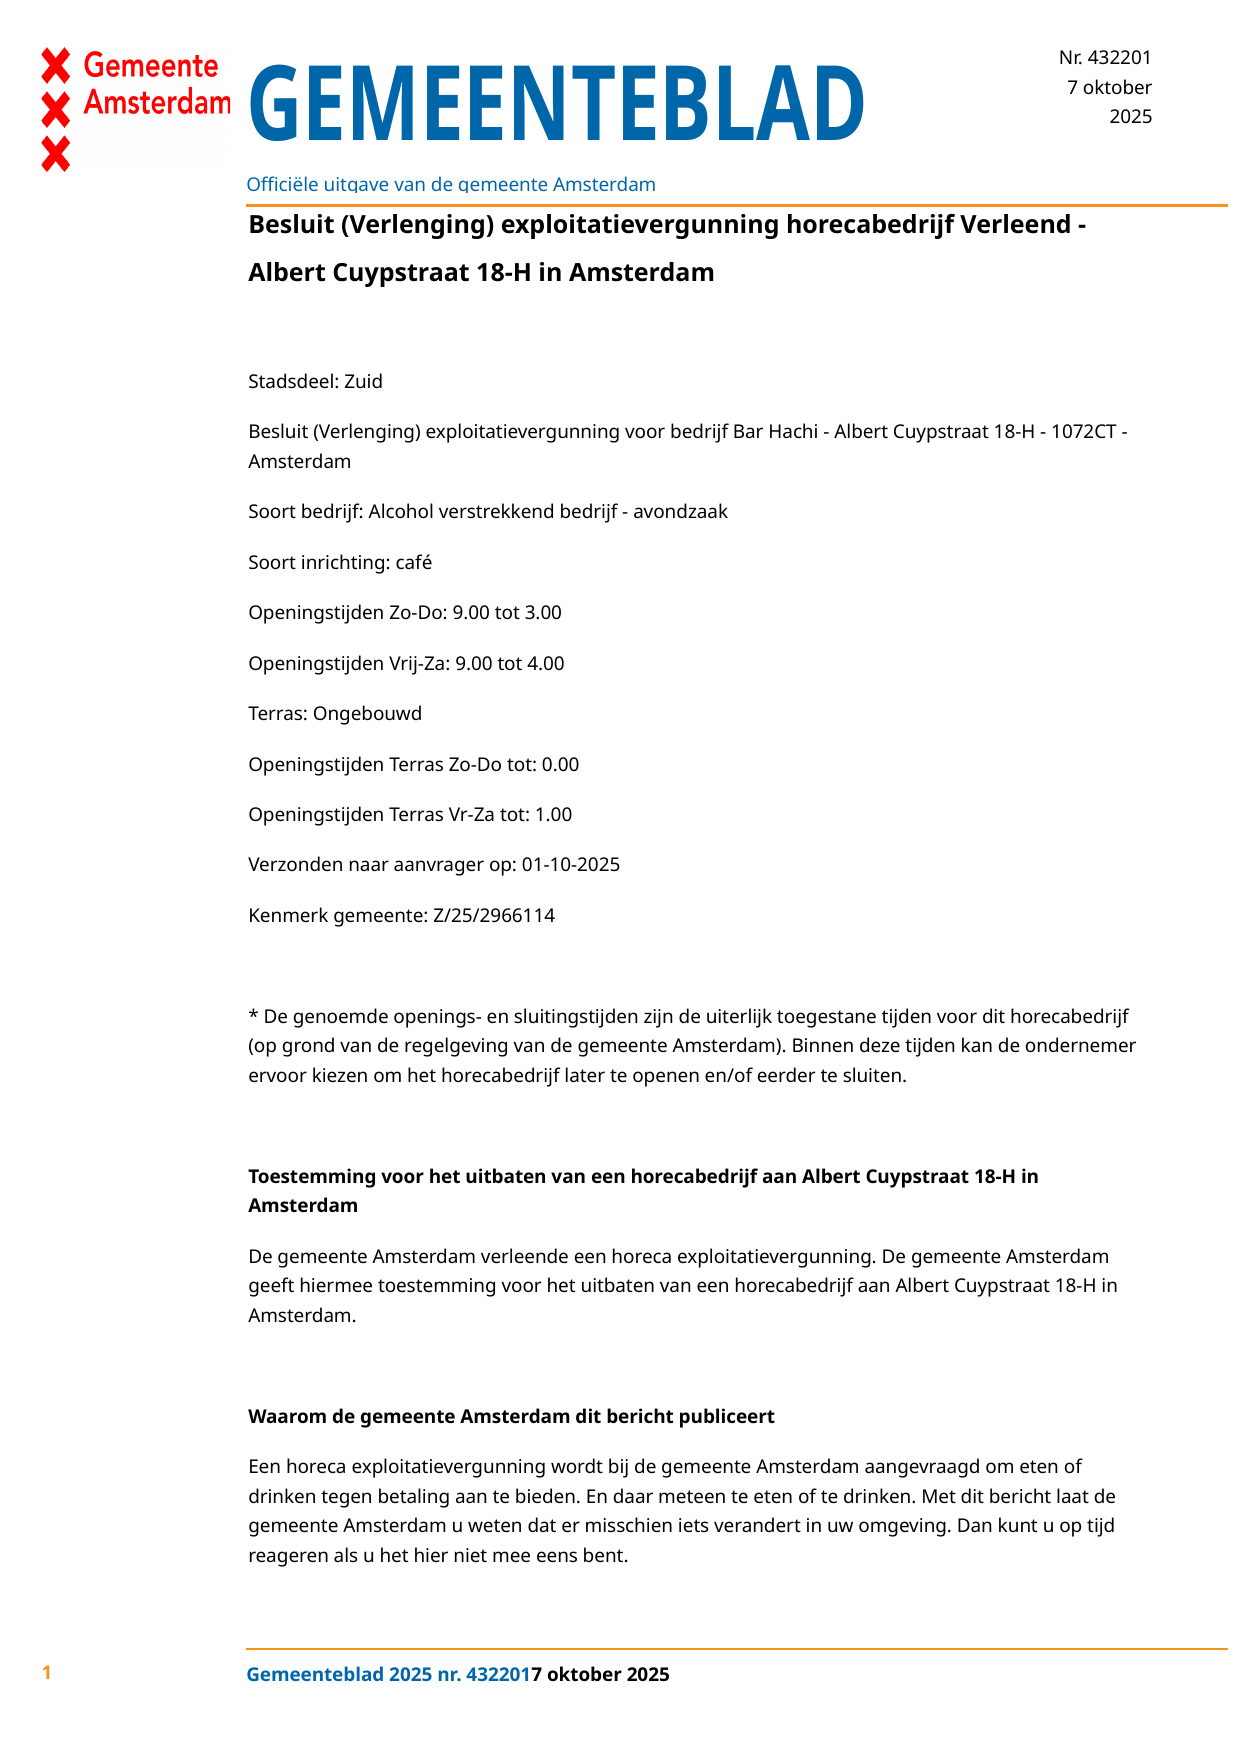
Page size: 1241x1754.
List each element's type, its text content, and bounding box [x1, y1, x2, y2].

text Besluit (Verlenging) exploitatievergunning horecabedrijf Verleend - Albert Cuypstraat 18-H in Amsterdam [248, 207, 1152, 288]
text De gemeente Amsterdam verleende een horeca exploitatievergunning. De gemeente Amsterdam geeft hiermee toestemming voor het uitbaten van een horecabedrijf aan Albert Cuypstraat 18-H in Amsterdam. [248, 1243, 1152, 1328]
text Verzonden naar aanvrager op: 01-10-2025 [248, 852, 1152, 877]
text Openingstijden Vrij-Za: 9.00 tot 4.00 [248, 650, 1152, 676]
text Kenmerk gemeente: Z/25/2966114 [248, 902, 1152, 928]
text Soort bedrijf: Alcohol verstrekkend bedrijf - avondzaak [248, 499, 1152, 524]
text Openingstijden Terras Zo-Do tot: 0.00 [248, 751, 1152, 777]
text Openingstijden Terras Vr-Za tot: 1.00 [248, 801, 1152, 827]
text Waarom de gemeente Amsterdam dit bericht publiceert [248, 1403, 1152, 1429]
text Besluit (Verlenging) exploitatievergunning voor bedrijf Bar Hachi - Albert Cuypstraat 18-H - 1072CT - Amsterdam [248, 419, 1152, 474]
text Soort inrichting: café [248, 549, 1152, 575]
text Openingstijden Zo-Do: 9.00 tot 3.00 [248, 599, 1152, 625]
picture [41, 47, 231, 172]
text Een horeca exploitatievergunning wordt bij de gemeente Amsterdam aangevraagd om eten of drinken tegen betaling aan te bieden. En daar meteen te eten of te drinken. Met dit bericht laat de gemeente Amsterdam u weten dat er misschien iets verandert in uw omgeving. Dan kunt u op tijd reageren als u het hier niet mee eens bent. [248, 1453, 1152, 1568]
text Stadsdeel: Zuid [248, 368, 1152, 394]
text * De genoemde openings- en sluitingstijden zijn de uiterlijk toegestane tijden voor dit horecabedrijf (op grond van de regelgeving van de gemeente Amsterdam). Binnen deze tijden kan de ondernemer ervoor kiezen om het horecabedrijf later te openen en/of eerder te sluiten. [248, 1003, 1152, 1088]
text Terras: Ongebouwd [248, 700, 1152, 726]
text Toestemming voor het uitbaten van een horecabedrijf aan Albert Cuypstraat 18-H in Amsterdam [248, 1163, 1152, 1218]
